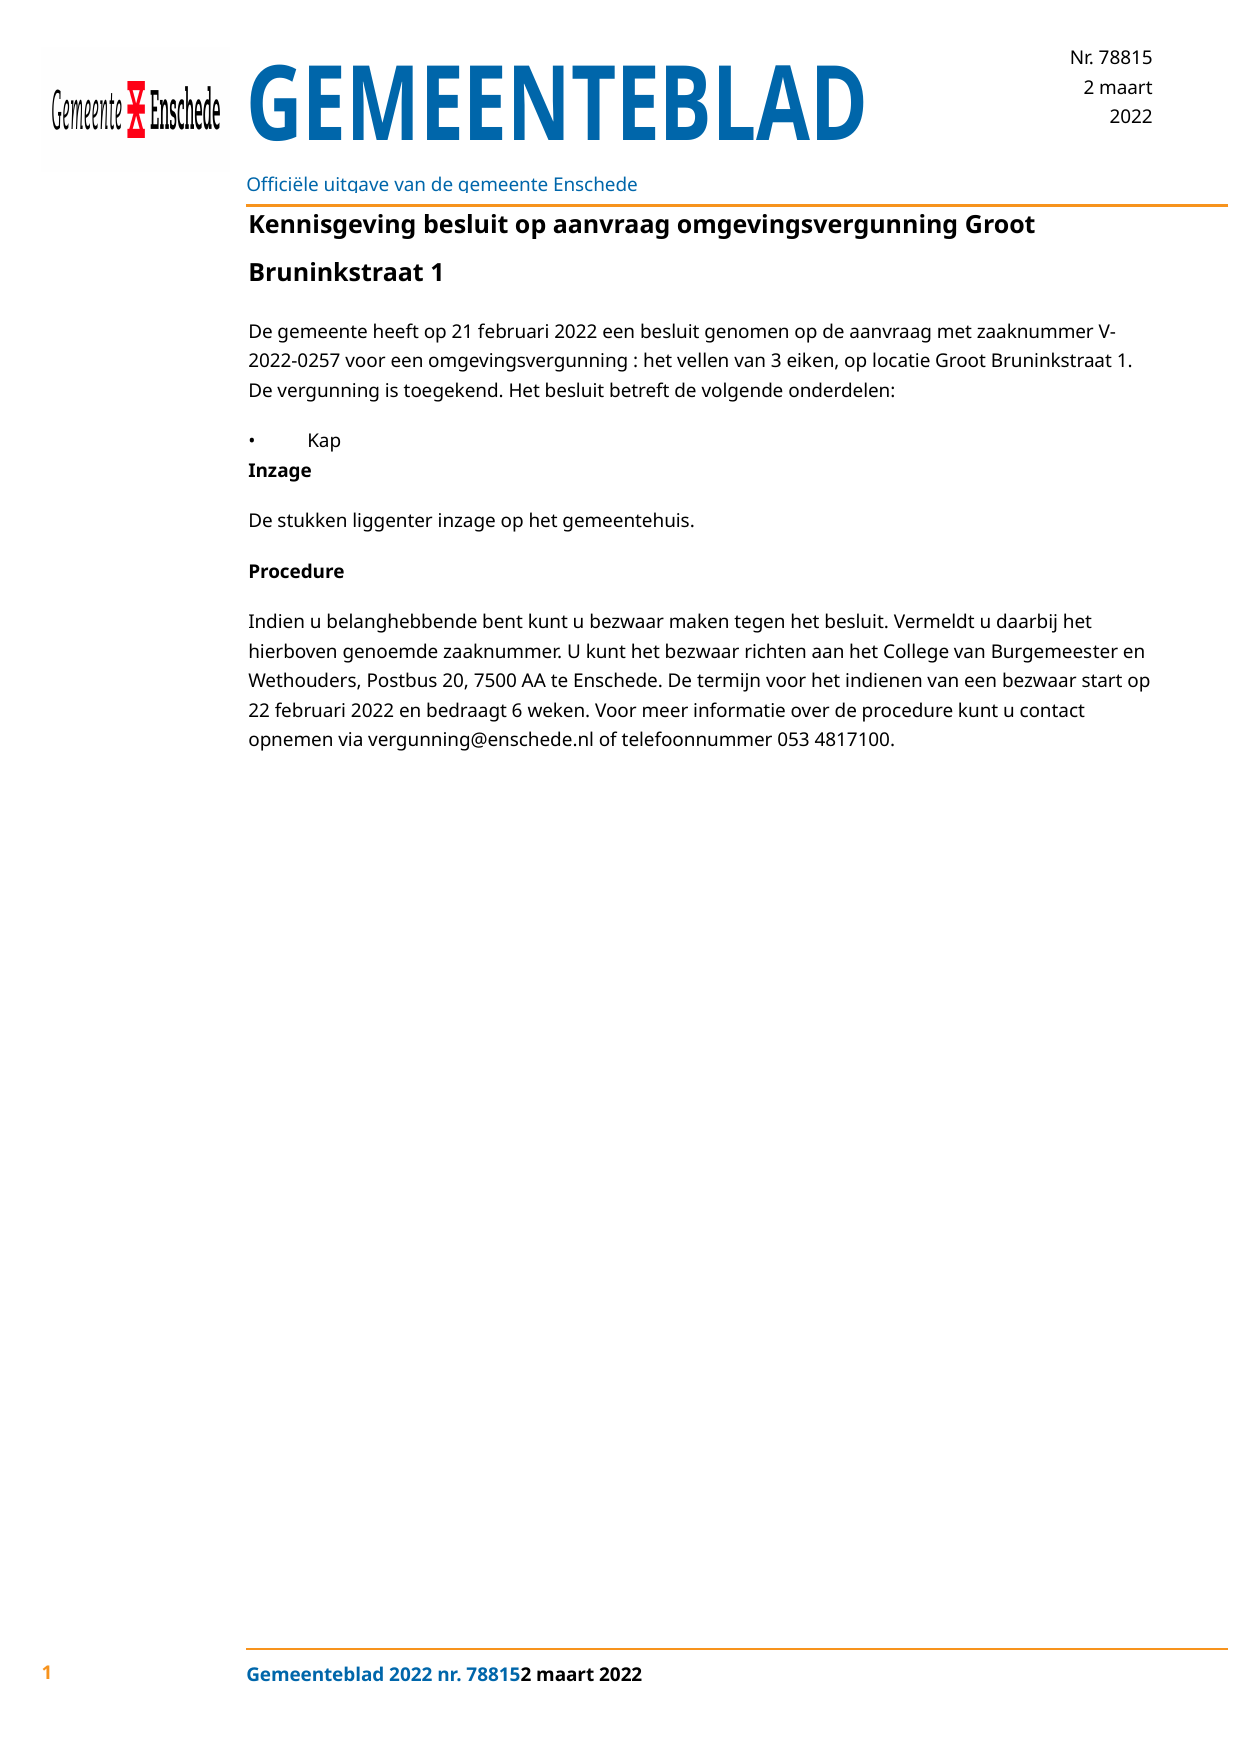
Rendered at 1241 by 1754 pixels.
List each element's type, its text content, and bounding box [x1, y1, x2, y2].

text Inzage [248, 457, 1152, 483]
text De gemeente heeft op 21 februari 2022 een besluit genomen op de aanvraag met zaaknummer V-2022-0257 voor een omgevingsvergunning : het vellen van 3 eiken, op locatie Groot Bruninkstraat 1. De vergunning is toegekend. Het besluit betreft de volgende onderdelen: [248, 318, 1152, 403]
text Kennisgeving besluit op aanvraag omgevingsvergunning Groot Bruninkstraat 1 [248, 207, 1152, 288]
text De stukken liggenter inzage op het gemeentehuis. [248, 507, 1152, 533]
text Procedure [248, 558, 1152, 584]
list Kap [248, 427, 1152, 453]
text Indien u belanghebbende bent kunt u bezwaar maken tegen het besluit. Vermeldt u daarbij het hierboven genoemde zaaknummer. U kunt het bezwaar richten aan het College van Burgemees­ter en Wethouders, Postbus 20, 7500 AA te Enschede. De termijn voor het indienen van een bezwaar start op 22 februari 2022 en bedraagt 6 weken. Voor meer informatie over de procedure kunt u contact opnemen via vergunning@enschede.nl of telefoonnummer 053 4817100. [248, 608, 1152, 752]
picture [41, 47, 231, 172]
